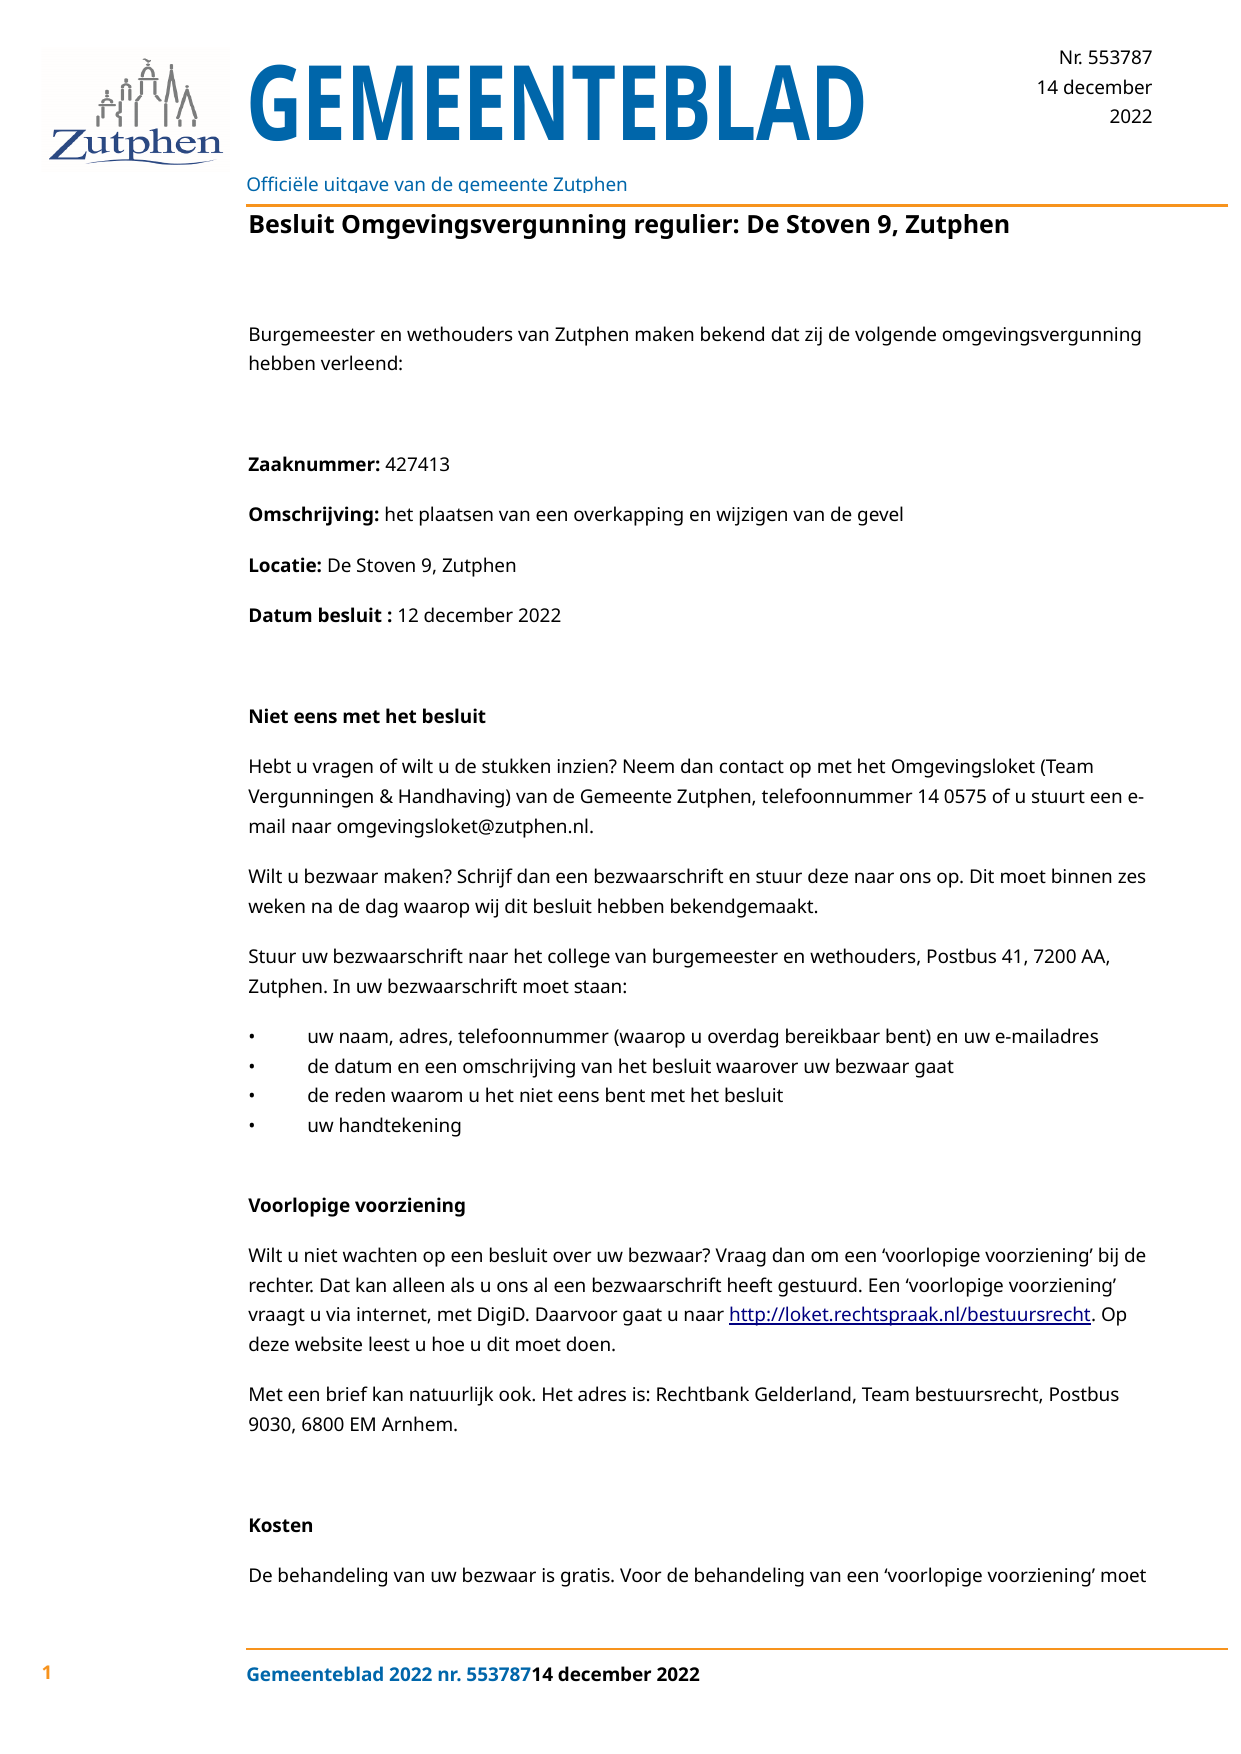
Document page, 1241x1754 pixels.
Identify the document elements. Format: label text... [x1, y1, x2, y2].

picture [41, 47, 231, 172]
text Besluit Omgevingsvergunning regulier: De Stoven 9, Zutphen [248, 207, 1152, 241]
text Stuur uw bezwaarschrift naar het college van burgemeester en wethouders, Postbus 41, 7200 AA, Zutphen. In uw bezwaarschrift moet staan: [248, 943, 1152, 998]
text Niet eens met het besluit [248, 703, 1152, 729]
text Voorlopige voorziening [248, 1192, 1152, 1218]
text Wilt u niet wachten op een besluit over uw bezwaar? Vraag dan om een ‘voorlopige voorziening’ bij de rechter. Dat kan alleen als u ons al een bezwaarschrift heeft gestuurd. Een ‘voorlopige voorziening’ vraagt u via internet, met DigiD. Daarvoor gaat u naar http://loket.rechtspraak.nl/bestuursrecht. Op deze website leest u hoe u dit moet doen. [248, 1242, 1152, 1357]
text Zaaknummer: 427413 [248, 451, 1152, 477]
text Hebt u vragen of wilt u de stukken inzien? Neem dan contact op met het Omgevingsloket (Team Vergunningen & Handhaving) van de Gemeente Zutphen, telefoonnummer 14 0575 of u stuurt een e-mail naar omgevingsloket@zutphen.nl. [248, 754, 1152, 838]
list uw handtekening [248, 1112, 1152, 1138]
list de reden waarom u het niet eens bent met het besluit [248, 1082, 1152, 1108]
list uw naam, adres, telefoonnummer (waarop u overdag bereikbaar bent) en uw e-mailadres [248, 1023, 1152, 1049]
text Kosten [248, 1512, 1152, 1538]
text De behandeling van uw bezwaar is gratis. Voor de behandeling van een ‘voorlopige voorziening’ moet [248, 1562, 1152, 1588]
list de datum en een omschrijving van het besluit waarover uw bezwaar gaat [248, 1053, 1152, 1078]
text Wilt u bezwaar maken? Schrijf dan een bezwaarschrift en stuur deze naar ons op. Dit moet binnen zes weken na de dag waarop wij dit besluit hebben bekendgemaakt. [248, 863, 1152, 918]
text Met een brief kan natuurlijk ook. Het adres is: Rechtbank Gelderland, Team bestuursrecht, Postbus 9030, 6800 EM Arnhem. [248, 1382, 1152, 1437]
text Datum besluit : 12 december 2022 [248, 602, 1152, 628]
text Burgemeester en wethouders van Zutphen maken bekend dat zij de volgende omgevingsvergunning hebben verleend: [248, 321, 1152, 376]
text Omschrijving: het plaatsen van een overkapping en wijzigen van de gevel [248, 502, 1152, 527]
text Locatie: De Stoven 9, Zutphen [248, 552, 1152, 578]
